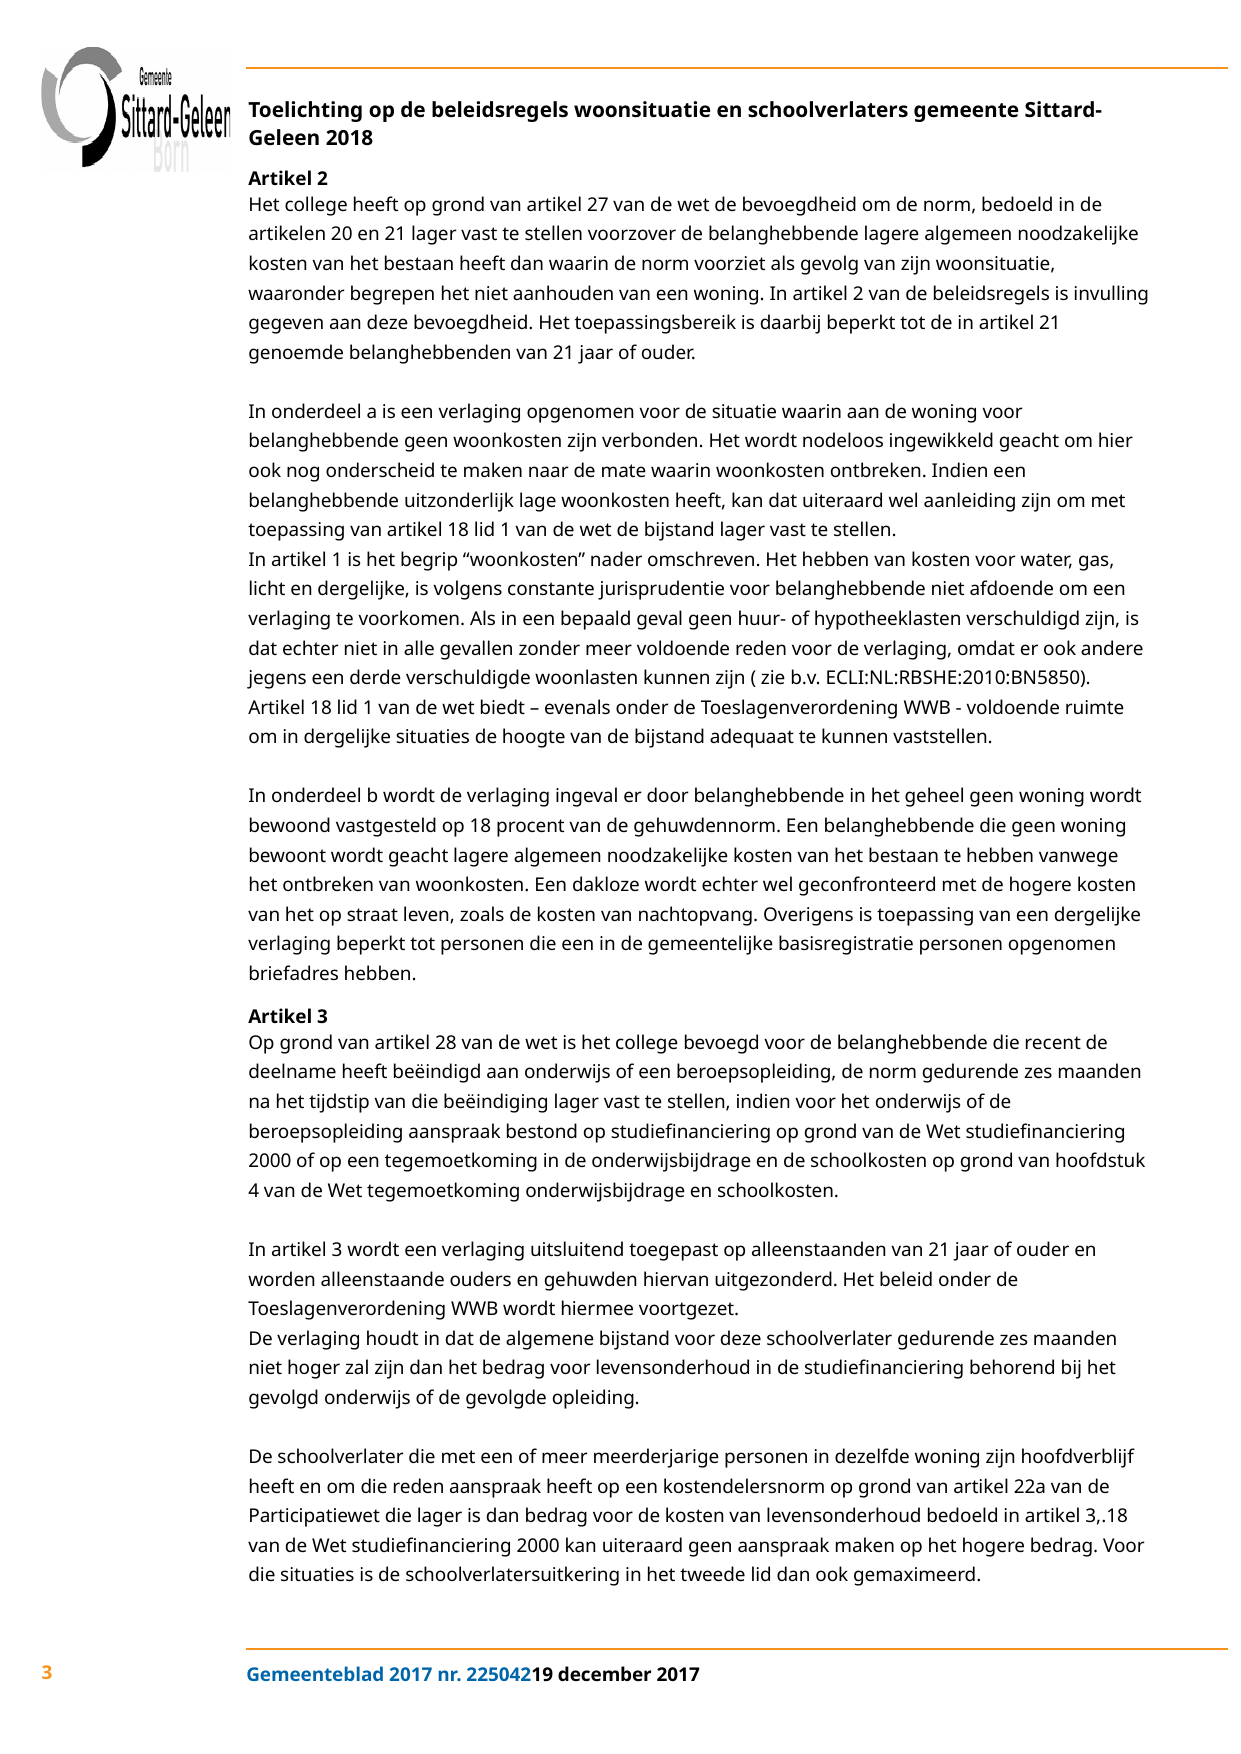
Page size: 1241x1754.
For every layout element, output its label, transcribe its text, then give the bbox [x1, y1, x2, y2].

text In artikel 1 is het begrip “woonkosten” nader omschreven. Het hebben van kosten voor water, gas, licht en dergelijke, is volgens constante jurisprudentie voor belanghebbende niet afdoende om een verlaging te voorkomen. Als in een bepaald geval geen huur- of hypotheeklasten verschuldigd zijn, is dat echter niet in alle gevallen zonder meer voldoende reden voor de verlaging, omdat er ook andere jegens een derde verschuldigde woonlasten kunnen zijn ( zie b.v. ECLI:NL:RBSHE:2010:BN5850). Artikel 18 lid 1 van de wet biedt – evenals onder de Toeslagenverordening WWB - voldoende ruimte om in dergelijke situaties de hoogte van de bijstand adequaat te kunnen vaststellen. [248, 546, 1152, 749]
text In onderdeel a is een verlaging opgenomen voor de situatie waarin aan de woning voor belanghebbende geen woonkosten zijn verbonden. Het wordt nodeloos ingewikkeld geacht om hier ook nog onderscheid te maken naar de mate waarin woonkosten ontbreken. Indien een belanghebbende uitzonderlijk lage woonkosten heeft, kan dat uiteraard wel aanleiding zijn om met toepassing van artikel 18 lid 1 van de wet de bijstand lager vast te stellen. [248, 398, 1152, 542]
text Artikel 2 [248, 165, 1152, 191]
picture [41, 47, 231, 172]
text De verlaging houdt in dat de algemene bijstand voor deze schoolverlater gedurende zes maanden niet hoger zal zijn dan het bedrag voor levensonderhoud in de studiefinanciering behorend bij het gevolgd onderwijs of de gevolgde opleiding. [248, 1325, 1152, 1410]
text In onderdeel b wordt de verlaging ingeval er door belanghebbende in het geheel geen woning wordt bewoond vastgesteld op 18 procent van de gehuwdennorm. Een belanghebbende die geen woning bewoont wordt geacht lagere algemeen noodzakelijke kosten van het bestaan te hebben vanwege het ontbreken van woonkosten. Een dakloze wordt echter wel geconfronteerd met de hogere kosten van het op straat leven, zoals de kosten van nachtopvang. Overigens is toepassing van een dergelijke verlaging beperkt tot personen die een in de gemeentelijke basisregistratie personen opgenomen briefadres hebben. [248, 783, 1152, 986]
text De schoolverlater die met een of meer meerderjarige personen in dezelfde woning zijn hoofdverblijf heeft en om die reden aanspraak heeft op een kostendelersnorm op grond van artikel 22a van de Participatiewet die lager is dan bedrag voor de kosten van levensonderhoud bedoeld in artikel 3,.18 van de Wet studiefinanciering 2000 kan uiteraard geen aanspraak maken op het hogere bedrag. Voor die situaties is de schoolverlatersuitkering in het tweede lid dan ook gemaximeerd. [248, 1443, 1152, 1587]
text Op grond van artikel 28 van de wet is het college bevoegd voor de belanghebbende die recent de deelname heeft beëindigd aan onderwijs of een beroepsopleiding, de norm gedurende zes maanden na het tijdstip van die beëindiging lager vast te stellen, indien voor het onderwijs of de beroepsopleiding aanspraak bestond op studiefinanciering op grond van de Wet studiefinanciering 2000 of op een tegemoetkoming in de onderwijsbijdrage en de schoolkosten op grond van hoofdstuk 4 van de Wet tegemoetkoming onderwijsbijdrage en schoolkosten. [248, 1029, 1152, 1203]
text In artikel 3 wordt een verlaging uitsluitend toegepast op alleenstaanden van 21 jaar of ouder en worden alleenstaande ouders en gehuwden hiervan uitgezonderd. Het beleid onder de Toeslagenverordening WWB wordt hiermee voortgezet. [248, 1236, 1152, 1321]
text Artikel 3 [248, 1003, 1152, 1029]
text Toelichting op de beleidsregels woonsituatie en schoolverlaters gemeente Sittard-Geleen 2018 [248, 95, 1152, 152]
text Het college heeft op grond van artikel 27 van de wet de bevoegdheid om de norm, bedoeld in de artikelen 20 en 21 lager vast te stellen voorzover de belanghebbende lagere algemeen noodzakelijke kosten van het bestaan heeft dan waarin de norm voorziet als gevolg van zijn woonsituatie, waaronder begrepen het niet aanhouden van een woning. In artikel 2 van de beleidsregels is invulling gegeven aan deze bevoegdheid. Het toepassingsbereik is daarbij beperkt tot de in artikel 21 genoemde belanghebbenden van 21 jaar of ouder. [248, 191, 1152, 365]
